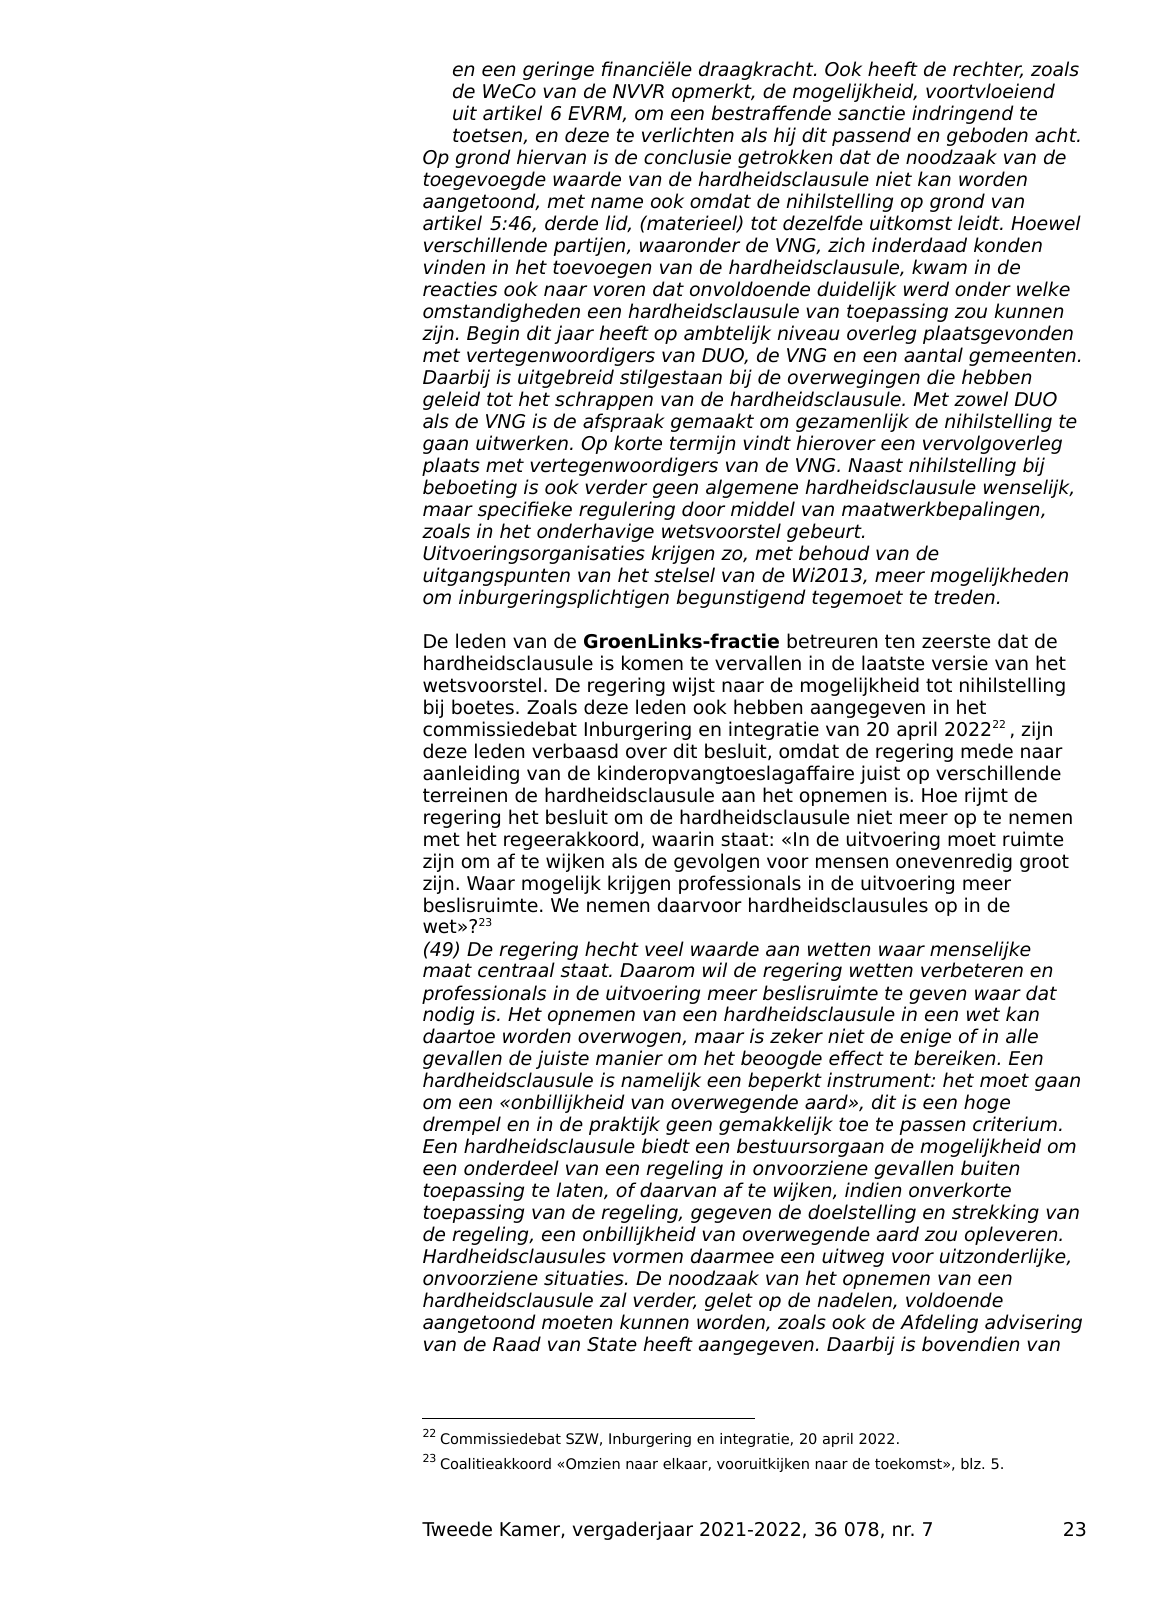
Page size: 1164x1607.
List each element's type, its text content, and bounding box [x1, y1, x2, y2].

text en een geringe financiële draagkracht. Ook heeft de rechter, zoals de WeCo van de NVVR opmerkt, de mogelijkheid, voortvloeiend uit artikel 6 EVRM, om een bestraffende sanctie indringend te toetsen, en deze te verlichten als hij dit passend en geboden acht. [422, 59, 1087, 147]
text De leden van de GroenLinks-fractie betreuren ten zeerste dat de hardheidsclausule is komen te vervallen in de laatste versie van het wetsvoorstel. De regering wijst naar de mogelijkheid tot nihilstelling bij boetes. Zoals deze leden ook hebben aangegeven in het commissiedebat Inburgering en integratie van 20 april 2022, zijn deze leden verbaasd over dit besluit, omdat de regering mede naar aanleiding van de kinderopvangtoeslagaffaire juist op verschillende terreinen de hardheidsclausule aan het opnemen is. Hoe rijmt de regering het besluit om de hardheidsclausule niet meer op te nemen met het regeerakkoord, waarin staat: «In de uitvoering moet ruimte zijn om af te wijken als de gevolgen voor mensen onevenredig groot zijn. Waar mogelijk krijgen professionals in de uitvoering meer beslisruimte. We nemen daarvoor hardheidsclausules op in de wet»? [422, 631, 1087, 938]
text (49) De regering hecht veel waarde aan wetten waar menselijke maat centraal staat. Daarom wil de regering wetten verbeteren en professionals in de uitvoering meer beslisruimte te geven waar dat nodig is. Het opnemen van een hardheidsclausule in een wet kan daartoe worden overwogen, maar is zeker niet de enige of in alle gevallen de juiste manier om het beoogde effect te bereiken. Een hardheidsclausule is namelijk een beperkt instrument: het moet gaan om een «onbillijkheid van overwegende aard», dit is een hoge drempel en in de praktijk geen gemakkelijk toe te passen criterium. Een hardheidsclausule biedt een bestuursorgaan de mogelijkheid om een onderdeel van een regeling in onvoorziene gevallen buiten toepassing te laten, of daarvan af te wijken, indien onverkorte toepassing van de regeling, gegeven de doelstelling en strekking van de regeling, een onbillijkheid van overwegende aard zou opleveren. Hardheidsclausules vormen daarmee een uitweg voor uitzonderlijke, onvoorziene situaties. De noodzaak van het opnemen van een hardheidsclausule zal verder, gelet op de nadelen, voldoende aangetoond moeten kunnen worden, zoals ook de Afdeling advisering van de Raad van State heeft aangegeven. Daarbij is bovendien van [422, 938, 1087, 1356]
text Coalitieakkoord «Omzien naar elkaar, vooruitkijken naar de toekomst», blz. 5. [422, 1452, 1087, 1474]
text Commissiedebat SZW, Inburgering en integratie, 20 april 2022. [422, 1427, 1087, 1449]
text Op grond hiervan is de conclusie getrokken dat de noodzaak van de toegevoegde waarde van de hardheidsclausule niet kan worden aangetoond, met name ook omdat de nihilstelling op grond van artikel 5:46, derde lid, (materieel) tot dezelfde uitkomst leidt. Hoewel verschillende partijen, waaronder de VNG, zich inderdaad konden vinden in het toevoegen van de hardheidsclausule, kwam in de reacties ook naar voren dat onvoldoende duidelijk werd onder welke omstandigheden een hardheidsclausule van toepassing zou kunnen zijn. Begin dit jaar heeft op ambtelijk niveau overleg plaatsgevonden met vertegenwoordigers van DUO, de VNG en een aantal gemeenten. Daarbij is uitgebreid stilgestaan bij de overwegingen die hebben geleid tot het schrappen van de hardheidsclausule. Met zowel DUO als de VNG is de afspraak gemaakt om gezamenlijk de nihilstelling te gaan uitwerken. Op korte termijn vindt hierover een vervolgoverleg plaats met vertegenwoordigers van de VNG. Naast nihilstelling bij beboeting is ook verder geen algemene hardheidsclausule wenselijk, maar specifieke regulering door middel van maatwerkbepalingen, zoals in het onderhavige wetsvoorstel gebeurt. Uitvoeringsorganisaties krijgen zo, met behoud van de uitgangspunten van het stelsel van de Wi2013, meer mogelijkheden om inburgeringsplichtigen begunstigend tegemoet te treden. [422, 147, 1087, 608]
